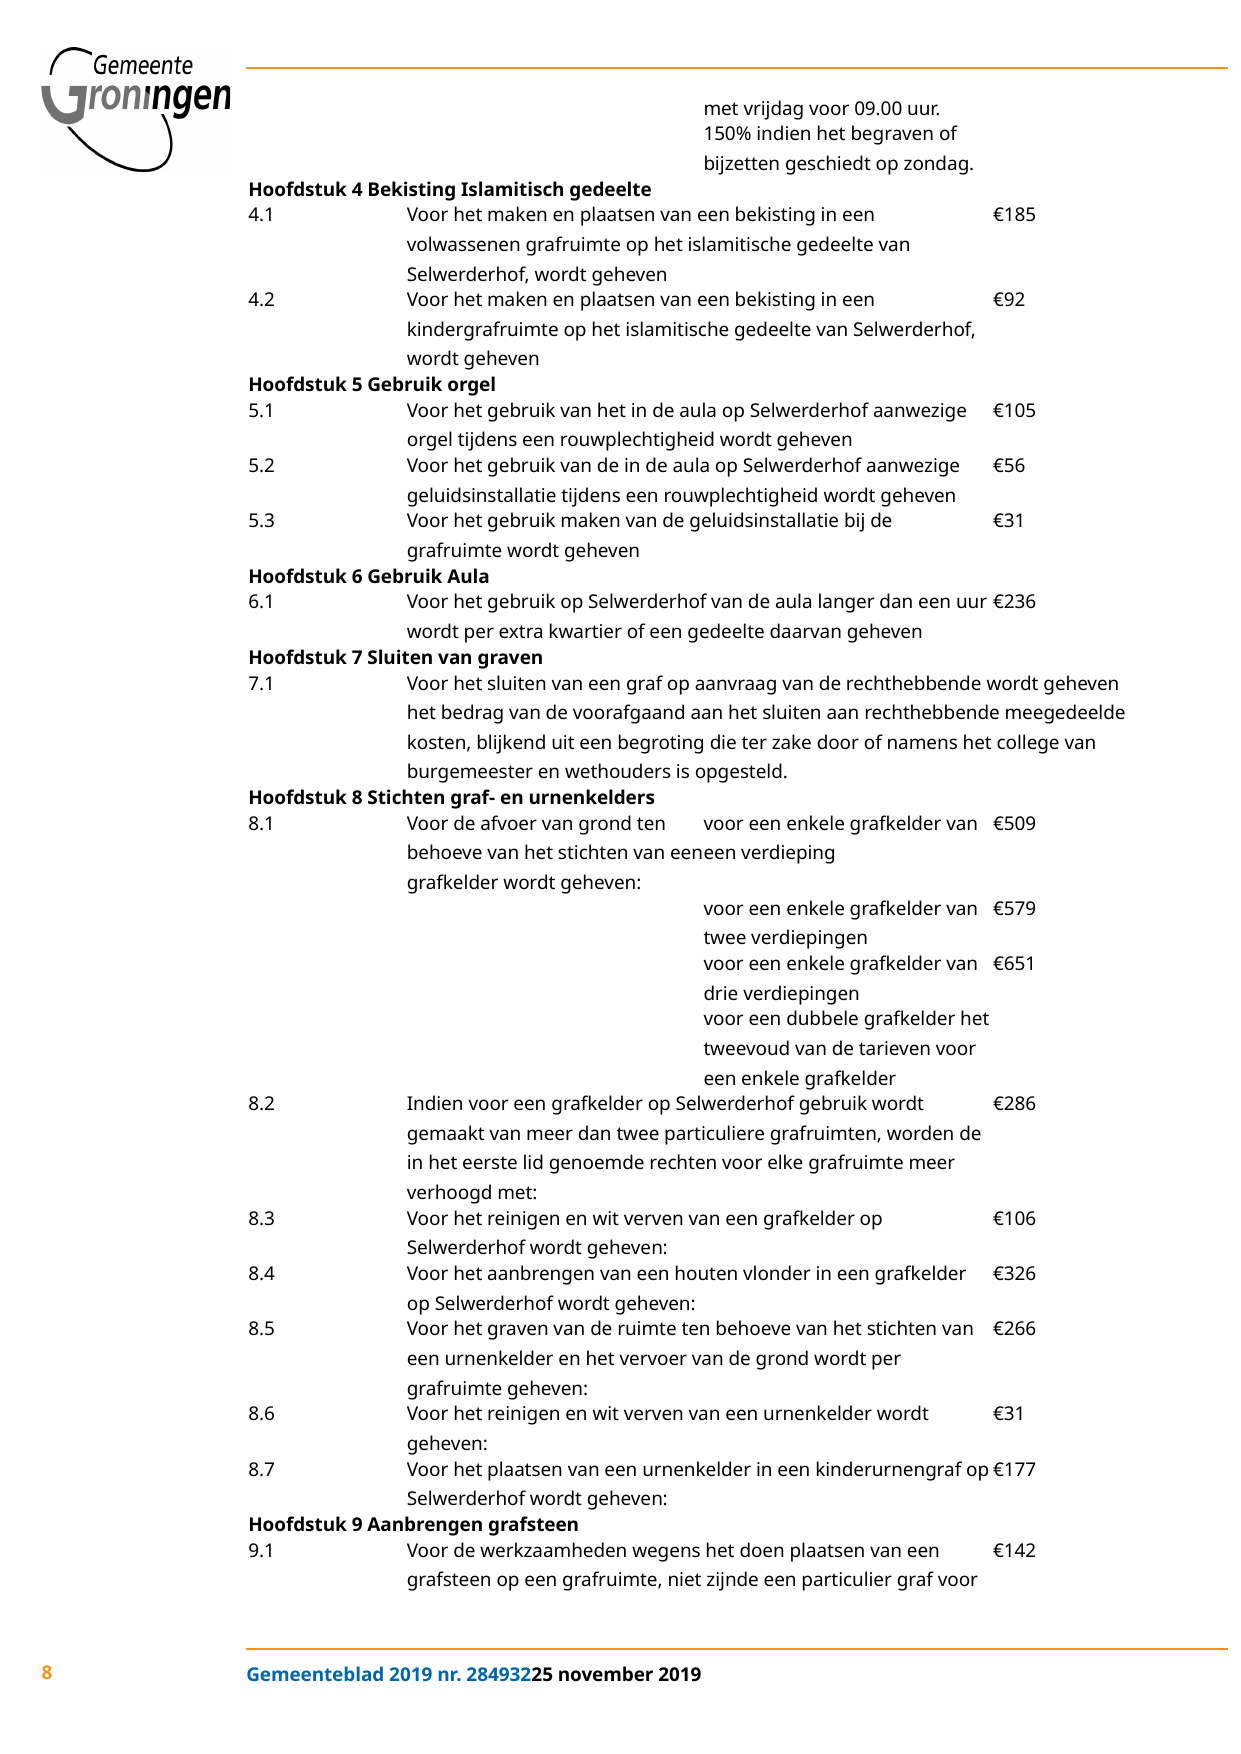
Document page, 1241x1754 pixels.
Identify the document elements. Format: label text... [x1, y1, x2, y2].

table_cell [407, 121, 703, 176]
table_cell [407, 1006, 703, 1090]
table_cell [993, 121, 1152, 176]
table_cell €31 [993, 508, 1152, 563]
table_cell Voor het gebruik van het in de aula op Selwerderhof aanwezige orgel tijdens een rouwplechtigheid wordt geheven [407, 397, 993, 452]
table_cell Hoofdstuk 9 Aanbrengen grafsteen [248, 1511, 1152, 1537]
table_cell 8.6 [248, 1400, 407, 1456]
table_cell €236 [993, 589, 1152, 644]
table_cell Voor het sluiten van een graf op aanvraag van de rechthebbende wordt geheven het bedrag van de voorafgaand aan het sluiten aan rechthebbende meegedeelde kosten, blijkend uit een begroting die ter zake door of namens het college van burgemeester en wethouders is opgesteld. [407, 670, 1152, 784]
table_cell voor een enkele grafkelder van drie verdiepingen [703, 950, 993, 1006]
table_cell €579 [993, 895, 1152, 950]
table_cell €326 [993, 1260, 1152, 1316]
table_cell €266 [993, 1316, 1152, 1400]
table_cell Voor het gebruik op Selwerderhof van de aula langer dan een uur wordt per extra kwartier of een gedeelte daarvan geheven [407, 589, 993, 644]
table_cell [248, 95, 407, 121]
table_cell €185 [993, 202, 1152, 286]
table_cell 4.1 [248, 202, 407, 286]
table_cell €105 [993, 397, 1152, 452]
table_cell €509 [993, 810, 1152, 895]
table_cell Hoofdstuk 8 Stichten graf- en urnenkelders [248, 784, 1152, 810]
table_cell Voor het plaatsen van een urnenkelder in een kinderurnengraf op Selwerderhof wordt geheven: [407, 1456, 993, 1511]
table_cell met vrijdag voor 09.00 uur. [703, 95, 993, 121]
table_cell €31 [993, 1400, 1152, 1456]
table_cell 8.2 [248, 1090, 407, 1205]
table_cell €286 [993, 1090, 1152, 1205]
table_cell 5.2 [248, 453, 407, 508]
table_cell €56 [993, 453, 1152, 508]
table_cell €177 [993, 1456, 1152, 1511]
table_cell Hoofdstuk 6 Gebruik Aula [248, 563, 1152, 589]
table_cell 4.2 [248, 286, 407, 371]
table_cell 8.7 [248, 1456, 407, 1511]
table_cell €92 [993, 286, 1152, 371]
table_cell Hoofdstuk 5 Gebruik orgel [248, 371, 1152, 397]
table_cell 6.1 [248, 589, 407, 644]
table_cell Hoofdstuk 7 Sluiten van graven [248, 644, 1152, 670]
table_cell Voor de afvoer van grond ten behoeve van het stichten van een grafkelder wordt geheven: [407, 810, 703, 895]
table_cell 8.1 [248, 810, 407, 895]
table_cell Voor het gebruik maken van de geluidsinstallatie bij de grafruimte wordt geheven [407, 508, 993, 563]
table_cell Voor het maken en plaatsen van een bekisting in een volwassenen grafruimte op het islamitische gedeelte van Selwerderhof, wordt geheven [407, 202, 993, 286]
table_cell voor een enkele grafkelder van twee verdiepingen [703, 895, 993, 950]
table_cell Voor het aanbrengen van een houten vlonder in een grafkelder op Selwerderhof wordt geheven: [407, 1260, 993, 1316]
table_cell Voor het reinigen en wit verven van een grafkelder op Selwerderhof wordt geheven: [407, 1205, 993, 1260]
table_cell [248, 950, 407, 1006]
table_cell 150% indien het begraven of bijzetten geschiedt op zondag. [703, 121, 993, 176]
table_cell 7.1 [248, 670, 407, 784]
table_cell Indien voor een grafkelder op Selwerderhof gebruik wordt gemaakt van meer dan twee particuliere grafruimten, worden de in het eerste lid genoemde rechten voor elke grafruimte meer verhoogd met: [407, 1090, 993, 1205]
table_cell [248, 1006, 407, 1090]
table_cell 5.3 [248, 508, 407, 563]
table_cell [248, 895, 407, 950]
table_cell [993, 1006, 1152, 1090]
table_cell €142 [993, 1537, 1152, 1592]
table_cell Hoofdstuk 4 Bekisting Islamitisch gedeelte [248, 176, 1152, 202]
table_cell €106 [993, 1205, 1152, 1260]
table_cell Voor het graven van de ruimte ten behoeve van het stichten van een urnenkelder en het vervoer van de grond wordt per grafruimte geheven: [407, 1316, 993, 1400]
table_cell 9.1 [248, 1537, 407, 1592]
table_cell [407, 895, 703, 950]
table_cell €651 [993, 950, 1152, 1006]
table_cell [993, 95, 1152, 121]
table_cell 8.5 [248, 1316, 407, 1400]
table_cell voor een enkele grafkelder van een verdieping [703, 810, 993, 895]
table_cell 5.1 [248, 397, 407, 452]
table_cell 8.4 [248, 1260, 407, 1316]
table_cell voor een dubbele grafkelder het tweevoud van de tarieven voor een enkele grafkelder [703, 1006, 993, 1090]
picture [41, 47, 231, 172]
table_cell [407, 95, 703, 121]
table_cell Voor de werkzaamheden wegens het doen plaatsen van een grafsteen op een grafruimte, niet zijnde een particulier graf voor [407, 1537, 993, 1592]
table_cell [407, 950, 703, 1006]
table_cell Voor het reinigen en wit verven van een urnenkelder wordt geheven: [407, 1400, 993, 1456]
table_cell 8.3 [248, 1205, 407, 1260]
table_cell [248, 121, 407, 176]
table_cell Voor het maken en plaatsen van een bekisting in een kindergrafruimte op het islamitische gedeelte van Selwerderhof, wordt geheven [407, 286, 993, 371]
table_cell Voor het gebruik van de in de aula op Selwerderhof aanwezige geluidsinstallatie tijdens een rouwplechtigheid wordt geheven [407, 453, 993, 508]
